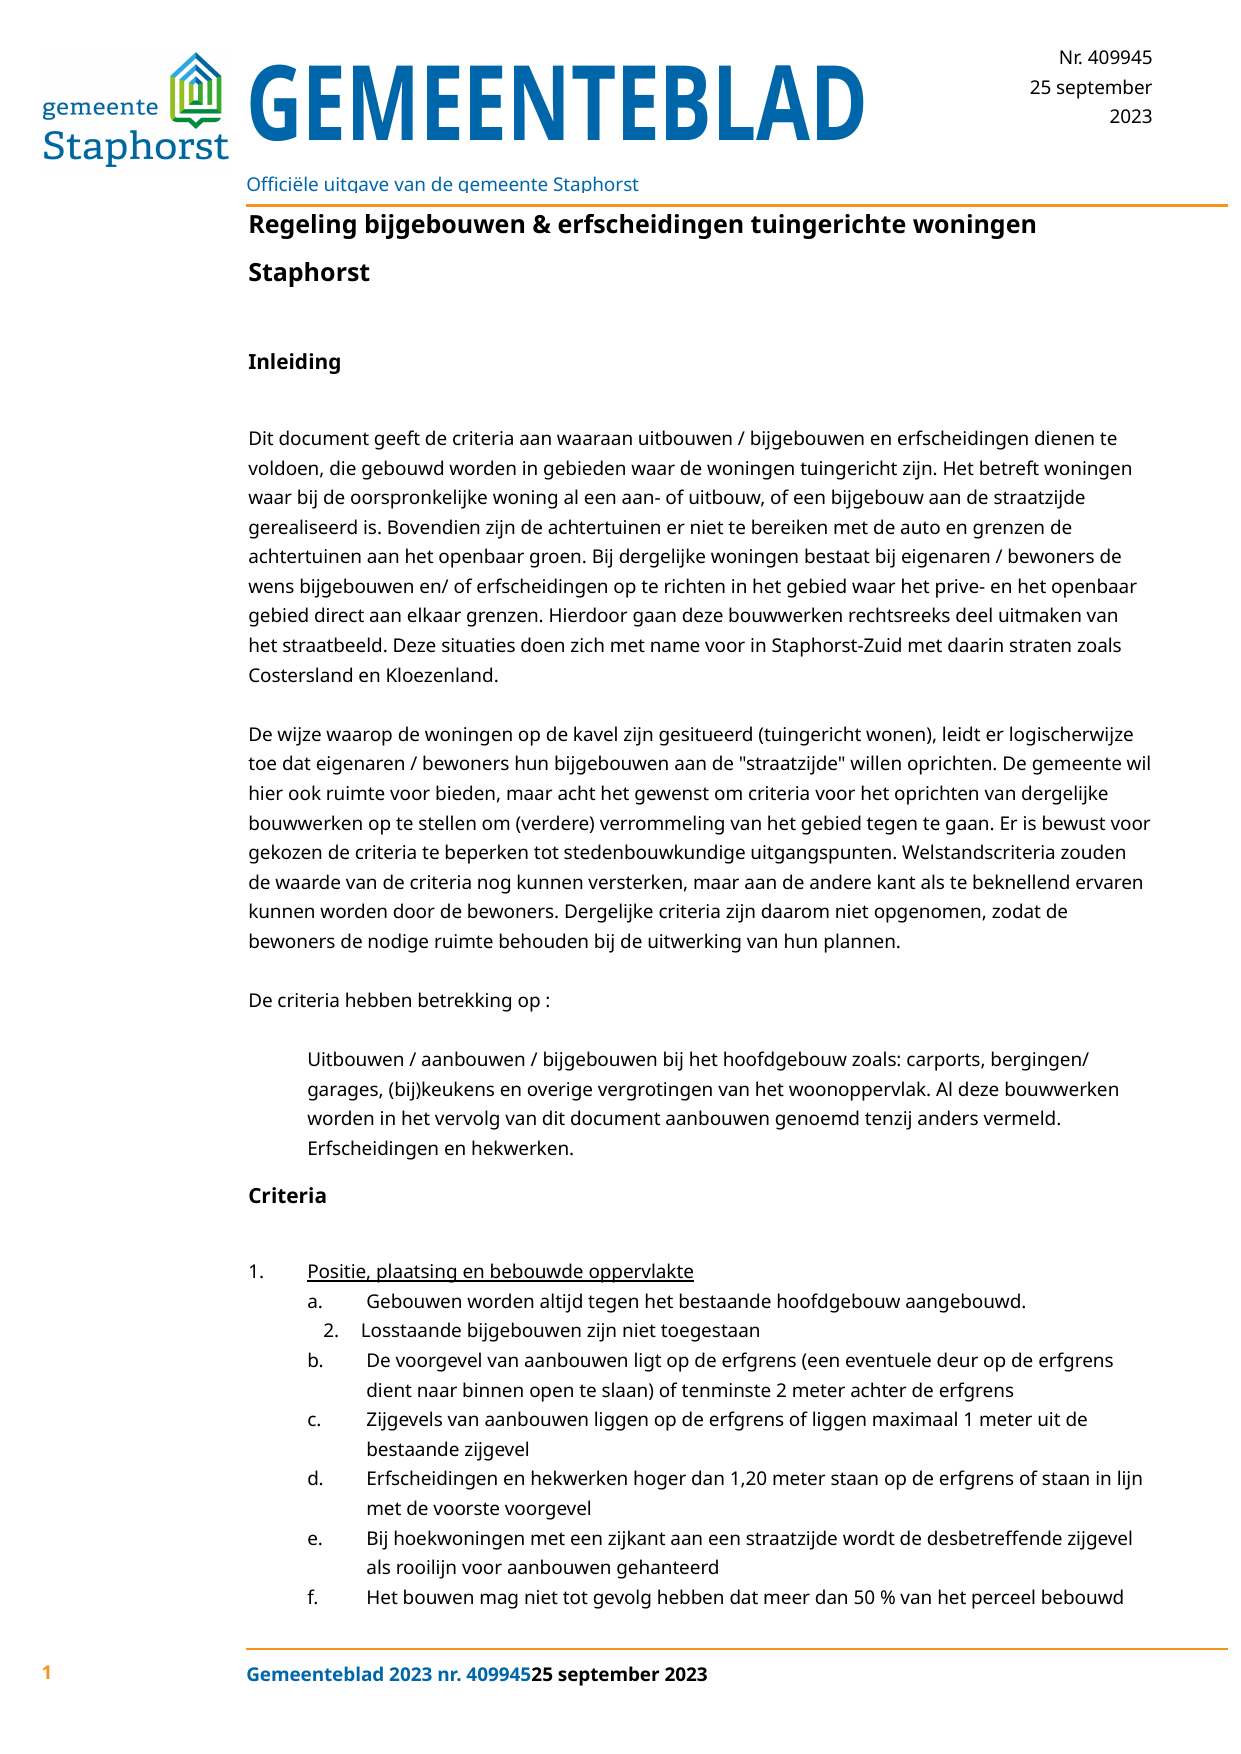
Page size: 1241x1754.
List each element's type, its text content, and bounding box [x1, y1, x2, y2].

list Zijgevels van aanbouwen liggen op de erfgrens of liggen maximaal 1 meter uit de bestaande zijgevel [307, 1406, 1152, 1462]
list Uitbouwen / aanbouwen / bijgebouwen bij het hoofdgebouw zoals: carports, bergingen/ garages, (bij)keukens en overige vergrotingen van het woonoppervlak. Al deze bouwwerken worden in het vervolg van dit document aanbouwen genoemd tenzij anders vermeld. [248, 1046, 1152, 1131]
text De wijze waarop de woningen op de kavel zijn gesitueerd (tuingericht wonen), leidt er logischerwijze toe dat eigenaren / bewoners hun bijgebouwen aan de "straatzijde" willen oprichten. De gemeente wil hier ook ruimte voor bieden, maar acht het gewenst om criteria voor het oprichten van dergelijke bouwwerken op te stellen om (verdere) verrommeling van het gebied tegen te gaan. Er is bewust voor gekozen de criteria te beperken tot stedenbouwkundige uitgangspunten. Welstandscriteria zouden de waarde van de criteria nog kunnen versterken, maar aan de andere kant als te beknellend ervaren kunnen worden door de bewoners. Dergelijke criteria zijn daarom niet opgenomen, zodat de bewoners de nodige ruimte behouden bij de uitwerking van hun plannen. [248, 721, 1152, 954]
text De criteria hebben betrekking op : [248, 987, 1152, 1013]
list Gebouwen worden altijd tegen het bestaande hoofdgebouw aangebouwd. [307, 1288, 1152, 1314]
picture [41, 47, 231, 172]
text Criteria [248, 1181, 1152, 1209]
list De voorgevel van aanbouwen ligt op de erfgrens (een eventuele deur op de erfgrens dient naar binnen open te slaan) of tenminste 2 meter achter de erfgrens [307, 1347, 1152, 1403]
list Erfscheidingen en hekwerken. [248, 1135, 1152, 1161]
text Inleiding [248, 347, 1152, 376]
list Positie, plaatsing en bebouwde oppervlakte [248, 1258, 1152, 1284]
list Bij hoekwoningen met een zijkant aan een straatzijde wordt de desbetreffende zijgevel als rooilijn voor aanbouwen gehanteerd [307, 1525, 1152, 1580]
list Het bouwen mag niet tot gevolg hebben dat meer dan 50 % van het perceel bebouwd [307, 1584, 1152, 1610]
list Losstaande bijgebouwen zijn niet toegestaan [323, 1318, 1152, 1343]
text Dit document geeft de criteria aan waaraan uitbouwen / bijgebouwen en erfscheidingen dienen te voldoen, die gebouwd worden in gebieden waar de woningen tuingericht zijn. Het betreft woningen waar bij de oorspronkelijke woning al een aan- of uitbouw, of een bijgebouw aan de straatzijde gerealiseerd is. Bovendien zijn de achtertuinen er niet te bereiken met de auto en grenzen de achtertuinen aan het openbaar groen. Bij dergelijke woningen bestaat bij eigenaren / bewoners de wens bijgebouwen en/ of erfscheidingen op te richten in het gebied waar het prive- en het openbaar gebied direct aan elkaar grenzen. Hierdoor gaan deze bouwwerken rechtsreeks deel uitmaken van het straatbeeld. Deze situaties doen zich met name voor in Staphorst-Zuid met daarin straten zoals Costersland en Kloezenland. [248, 425, 1152, 688]
list Erfscheidingen en hekwerken hoger dan 1,20 meter staan op de erfgrens of staan in lijn met de voorste voorgevel [307, 1466, 1152, 1521]
text Regeling bijgebouwen & erfscheidingen tuingerichte woningen Staphorst [248, 207, 1152, 288]
